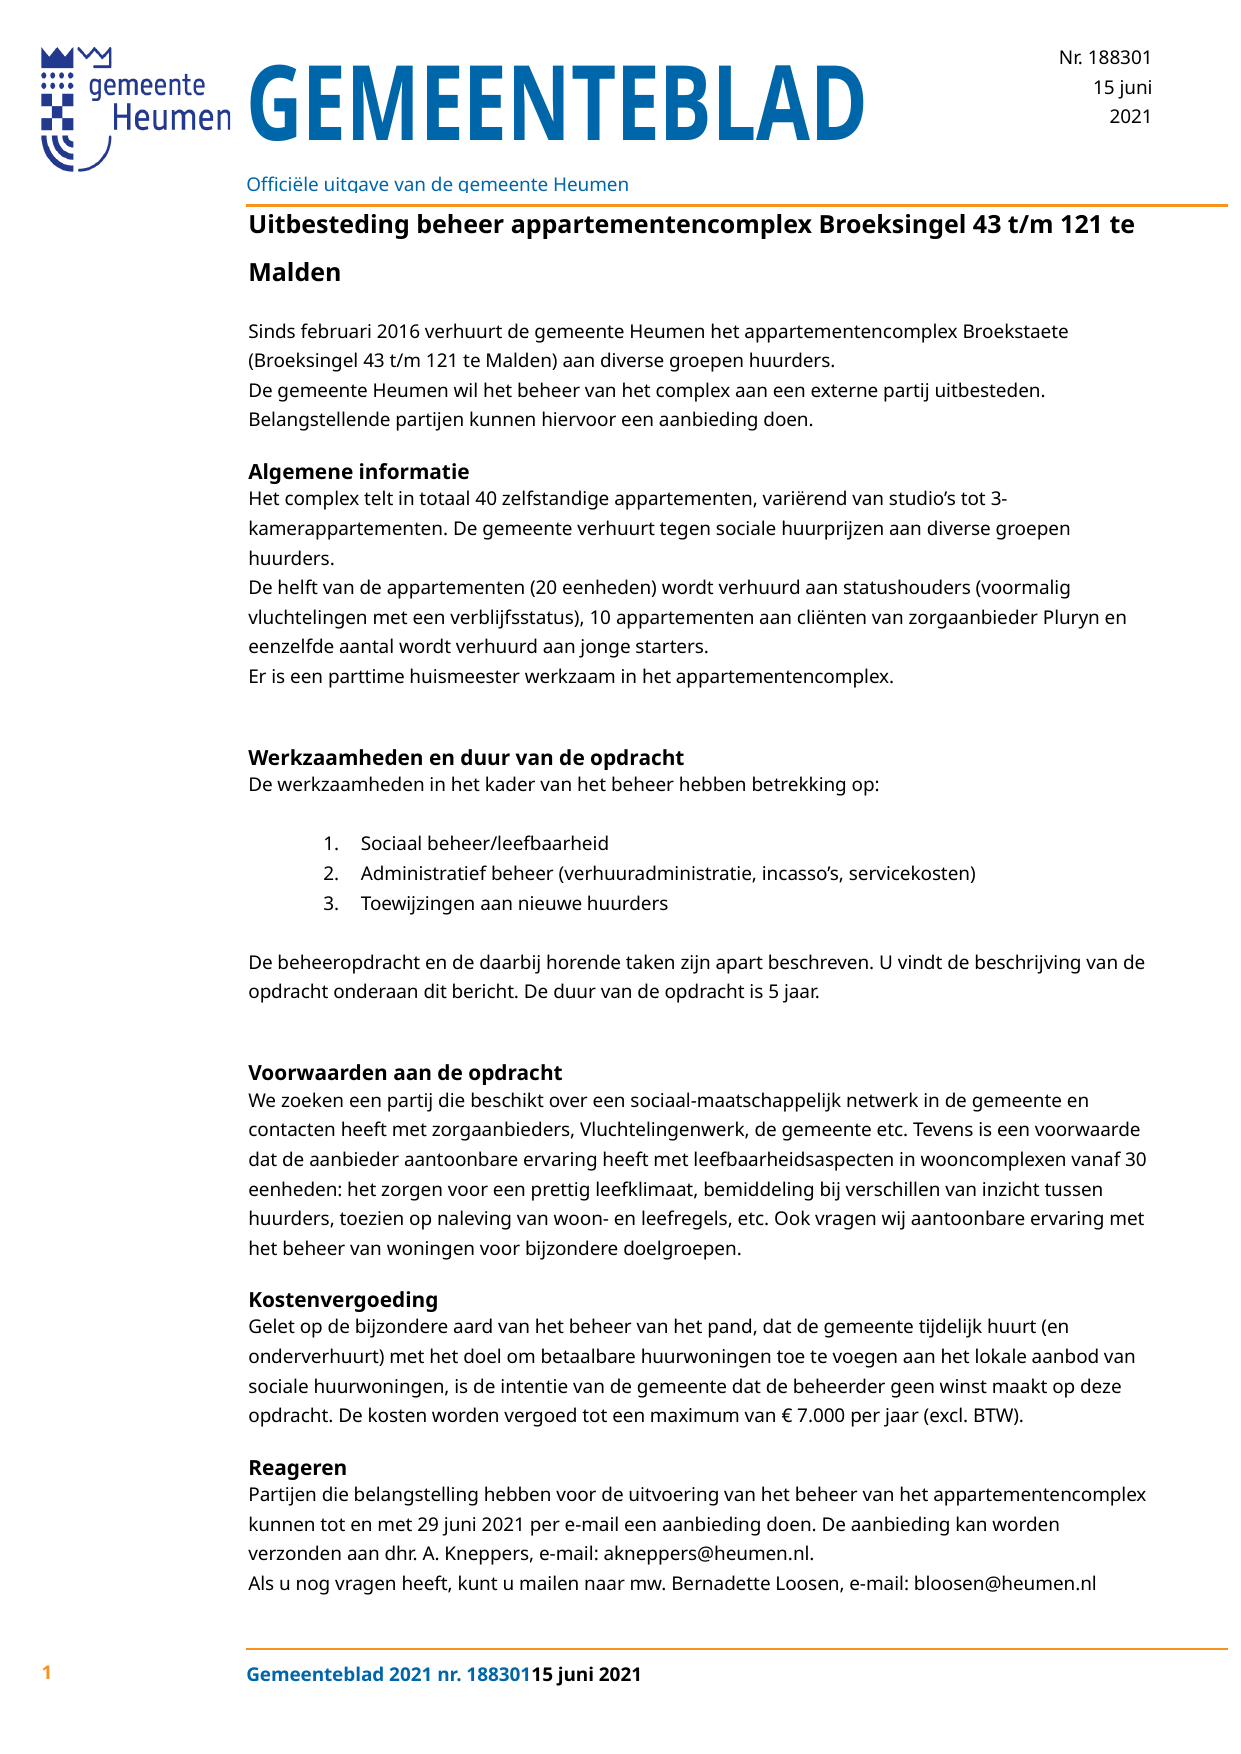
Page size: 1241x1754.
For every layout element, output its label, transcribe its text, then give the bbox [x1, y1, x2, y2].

text Belangstellende partijen kunnen hiervoor een aanbieding doen. [248, 407, 1152, 432]
text We zoeken een partij die beschikt over een sociaal-maatschappelijk netwerk in de gemeente en contacten heeft met zorgaanbieders, Vluchtelingenwerk, de gemeente etc. Tevens is een voorwaarde dat de aanbieder aantoonbare ervaring heeft met leefbaarheidsaspecten in wooncomplexen vanaf 30 eenheden: het zorgen voor een prettig leefklimaat, bemiddeling bij verschillen van inzicht tussen huurders, toezien op naleving van woon- en leefregels, etc. Ook vragen wij aantoonbare ervaring met het beheer van woningen voor bijzondere doelgroepen. [248, 1087, 1152, 1261]
text Kostenvergoeding [248, 1285, 1152, 1314]
text De werkzaamheden in het kader van het beheer hebben betrekking op: [248, 771, 1152, 797]
list Sociaal beheer/leefbaarheid [323, 831, 1152, 856]
text Sinds februari 2016 verhuurt de gemeente Heumen het appartementencomplex Broekstaete (Broeksingel 43 t/m 121 te Malden) aan diverse groepen huurders. [248, 318, 1152, 373]
text Als u nog vragen heeft, kunt u mailen naar mw. Bernadette Loosen, e-mail: bloosen@heumen.nl [248, 1570, 1152, 1596]
text Werkzaamheden en duur van de opdracht [248, 743, 1152, 771]
text Voorwaarden aan de opdracht [248, 1058, 1152, 1087]
text Reageren [248, 1453, 1152, 1481]
text Er is een parttime huismeester werkzaam in het appartementencomplex. [248, 663, 1152, 689]
text Partijen die belangstelling hebben voor de uitvoering van het beheer van het appartementencomplex kunnen tot en met 29 juni 2021 per e-mail een aanbieding doen. De aanbieding kan worden verzonden aan dhr. A. Kneppers, e-mail: akneppers@heumen.nl. [248, 1481, 1152, 1566]
text De helft van de appartementen (20 eenheden) wordt verhuurd aan statushouders (voormalig vluchtelingen met een verblijfsstatus), 10 appartementen aan cliënten van zorgaanbieder Pluryn en eenzelfde aantal wordt verhuurd aan jonge starters. [248, 574, 1152, 659]
text De gemeente Heumen wil het beheer van het complex aan een externe partij uitbesteden. [248, 377, 1152, 403]
text Uitbesteding beheer appartementencomplex Broeksingel 43 t/m 121 te Malden [248, 207, 1152, 288]
list Toewijzingen aan nieuwe huurders [323, 890, 1152, 916]
text Het complex telt in totaal 40 zelfstandige appartementen, variërend van studio’s tot 3-kamerappartementen. De gemeente verhuurt tegen sociale huurprijzen aan diverse groepen huurders. [248, 486, 1152, 570]
text Gelet op de bijzondere aard van het beheer van het pand, dat de gemeente tijdelijk huurt (en onderverhuurt) met het doel om betaalbare huurwoningen toe te voegen aan het lokale aanbod van sociale huurwoningen, is de intentie van de gemeente dat de beheerder geen winst maakt op deze opdracht. De kosten worden vergoed tot een maximum van € 7.000 per jaar (excl. BTW). [248, 1314, 1152, 1428]
text De beheeropdracht en de daarbij horende taken zijn apart beschreven. U vindt de beschrijving van de opdracht onderaan dit bericht. De duur van de opdracht is 5 jaar. [248, 949, 1152, 1004]
text Algemene informatie [248, 457, 1152, 486]
list Administratief beheer (verhuuradministratie, incasso’s, servicekosten) [323, 860, 1152, 886]
picture [41, 47, 231, 172]
